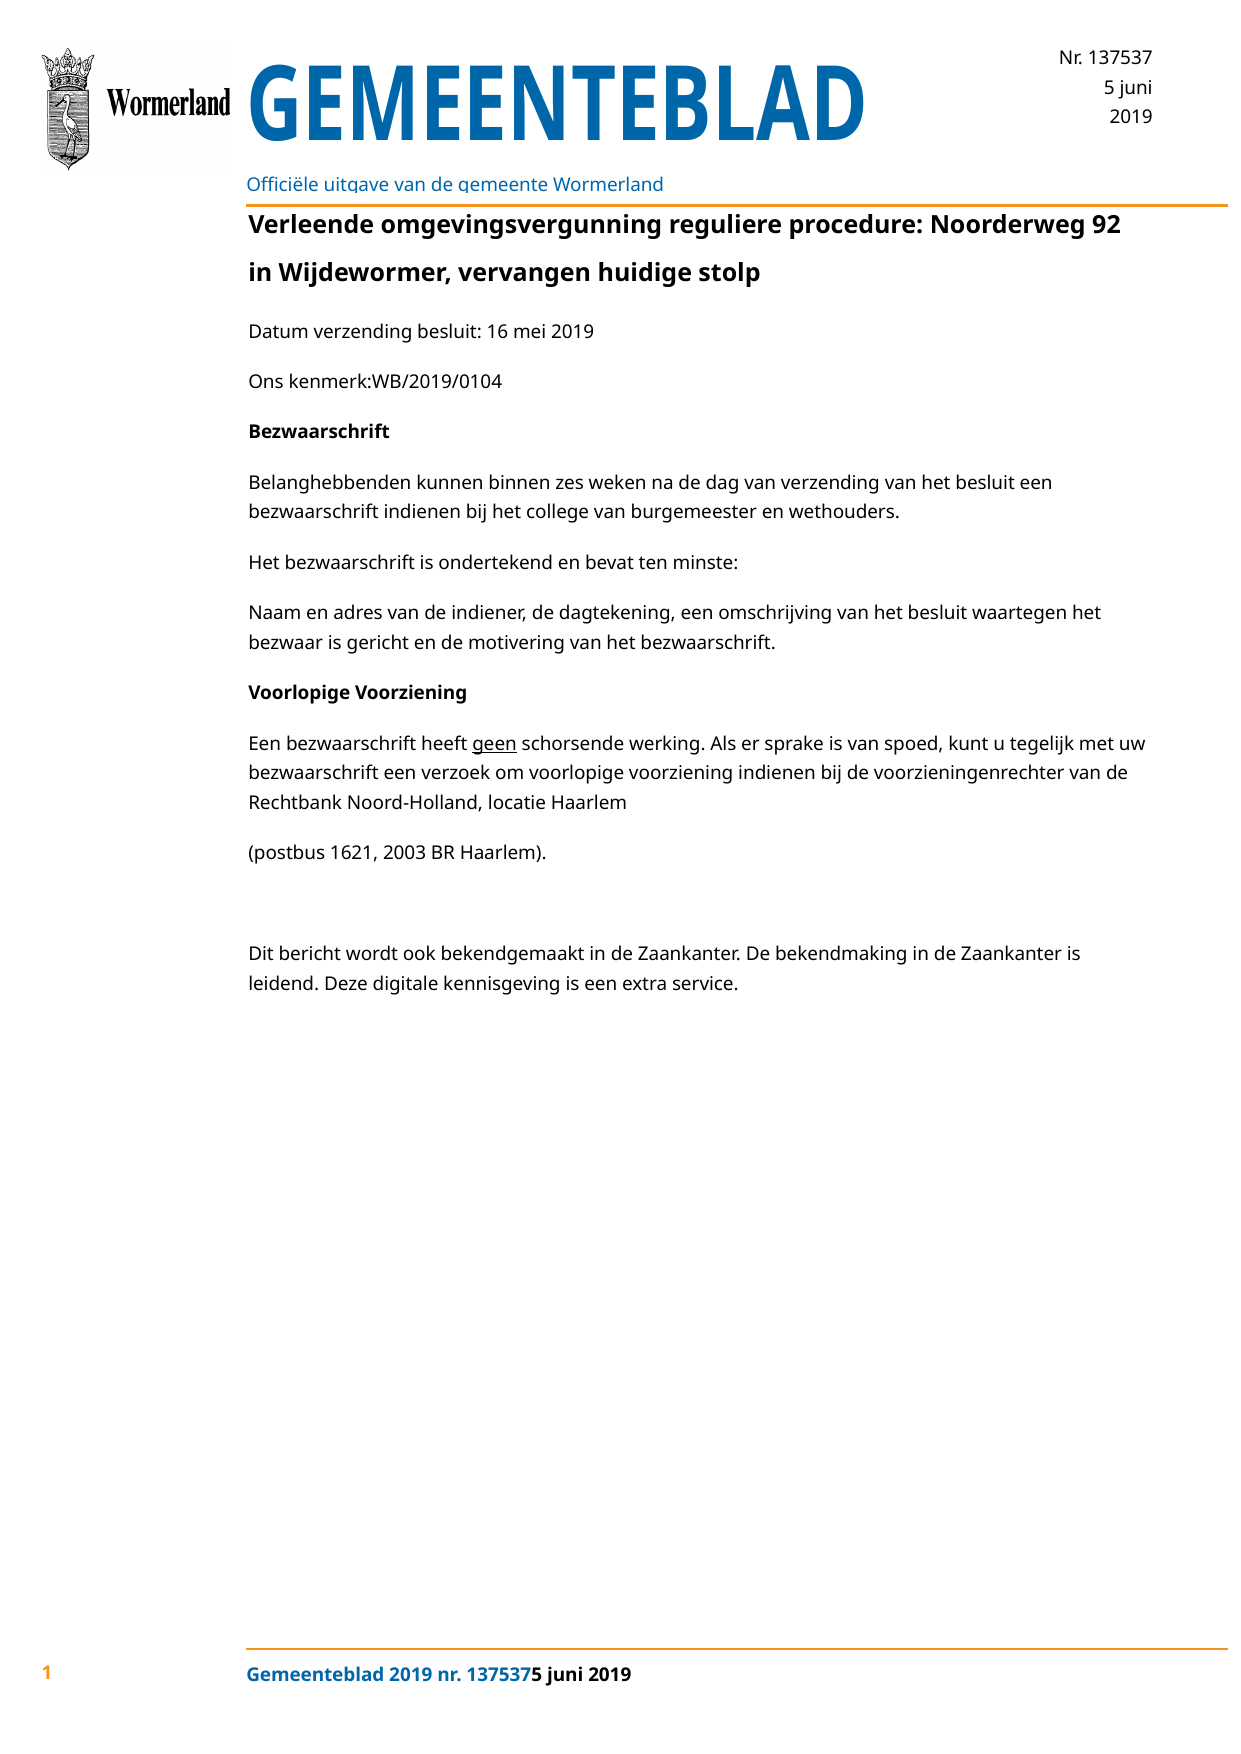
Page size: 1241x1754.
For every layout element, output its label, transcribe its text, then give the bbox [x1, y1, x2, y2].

picture [41, 47, 231, 172]
text Dit bericht wordt ook bekendgemaakt in de Zaankanter. De bekendmaking in de Zaankanter is leidend. Deze digitale kennisgeving is een extra service. [248, 940, 1152, 996]
text Belanghebbenden kunnen binnen zes weken na de dag van verzending van het besluit een bezwaarschrift indienen bij het college van burgemeester en wethouders. [248, 469, 1152, 524]
text Datum verzending besluit: 16 mei 2019 [248, 318, 1152, 344]
text Verleende omgevingsvergunning reguliere procedure: Noorderweg 92 in Wijdewormer, vervangen huidige stolp [248, 207, 1152, 288]
text Naam en adres van de indiener, de dagtekening, een omschrijving van het besluit waartegen het bezwaar is gericht en de motivering van het bezwaarschrift. [248, 599, 1152, 655]
text Voorlopige Voorziening [248, 679, 1152, 705]
text Het bezwaarschrift is ondertekend en bevat ten minste: [248, 549, 1152, 575]
text (postbus 1621, 2003 BR Haarlem). [248, 839, 1152, 865]
text Bezwaarschrift [248, 419, 1152, 444]
text Een bezwaarschrift heeft geen schorsende werking. Als er sprake is van spoed, kunt u tegelijk met uw bezwaarschrift een verzoek om voorlopige voorziening indienen bij de voorzieningenrechter van de Rechtbank Noord-Holland, locatie Haarlem [248, 730, 1152, 815]
text Ons kenmerk:WB/2019/0104 [248, 368, 1152, 394]
